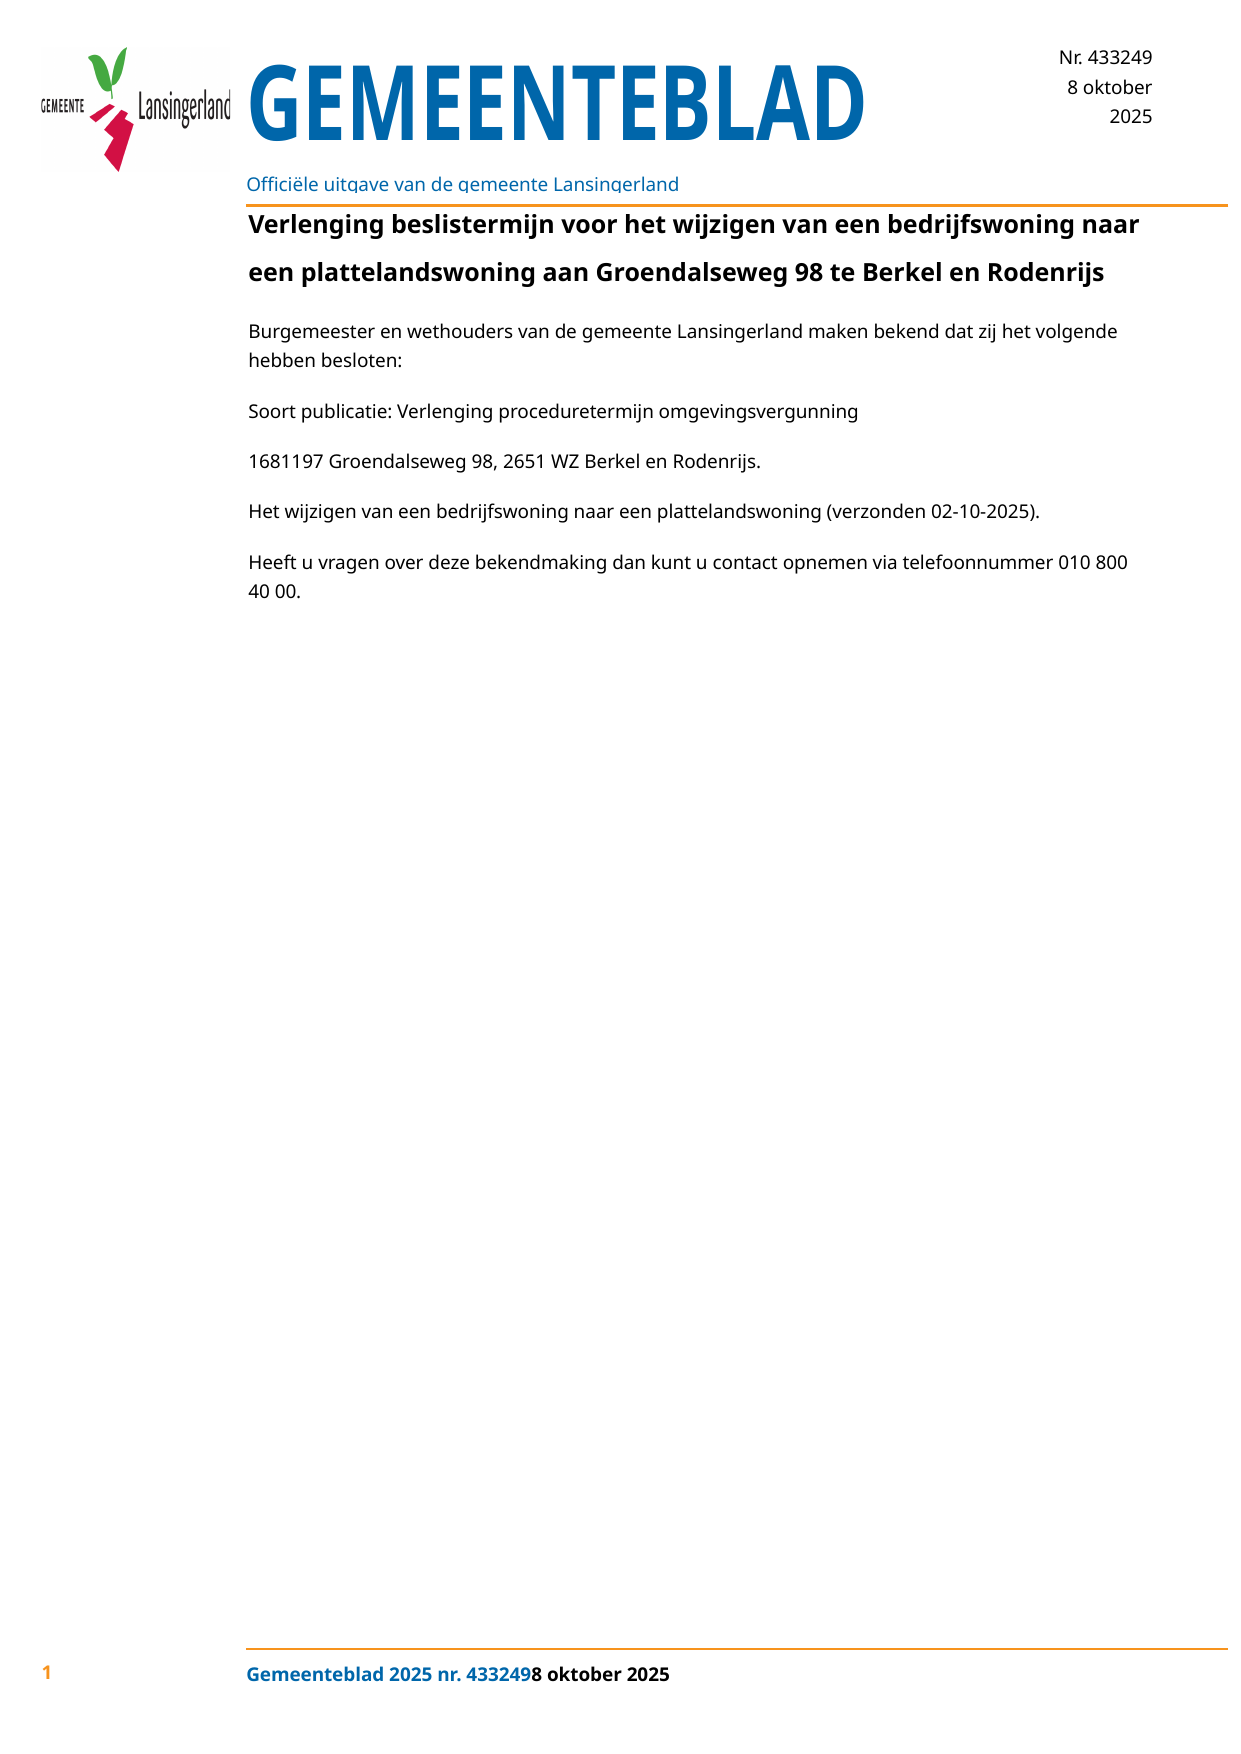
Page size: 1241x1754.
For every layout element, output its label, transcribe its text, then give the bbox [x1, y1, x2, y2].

text Het wijzigen van een bedrijfswoning naar een plattelandswoning (verzonden 02-10-2025). [248, 499, 1152, 524]
text Soort publicatie: Verlenging proceduretermijn omgevingsvergunning [248, 398, 1152, 424]
text Verlenging beslistermijn voor het wijzigen van een bedrijfswoning naar een plattelandswoning aan Groendalseweg 98 te Berkel en Rodenrijs [248, 207, 1152, 288]
text Heeft u vragen over deze bekendmaking dan kunt u contact opnemen via telefoonnummer 010 800 40 00. [248, 549, 1152, 604]
text 1681197 Groendalseweg 98, 2651 WZ Berkel en Rodenrijs. [248, 448, 1152, 474]
text Burgemeester en wethouders van de gemeente Lansingerland maken bekend dat zij het volgende hebben besloten: [248, 318, 1152, 373]
picture [41, 47, 231, 172]
